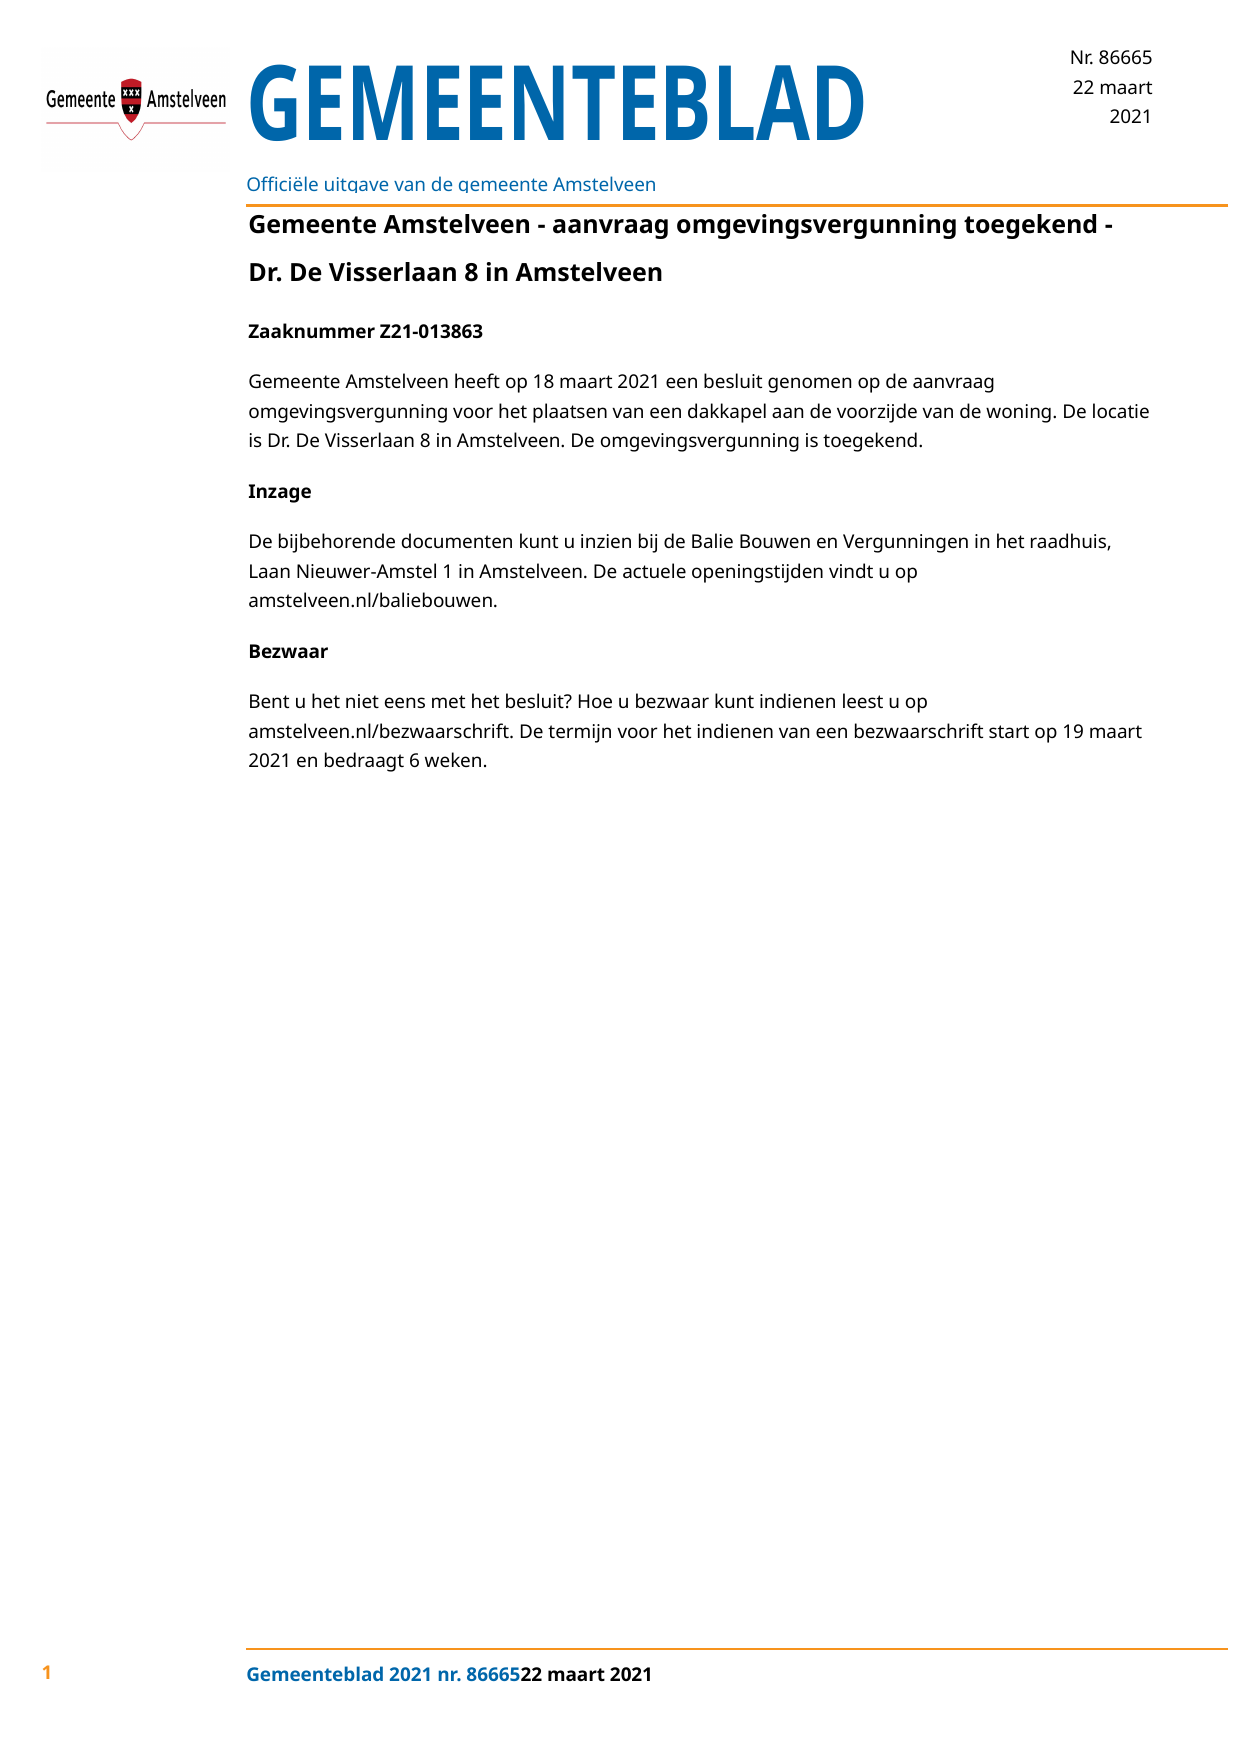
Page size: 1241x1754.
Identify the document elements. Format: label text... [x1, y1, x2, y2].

text Zaaknummer Z21-013863 [248, 318, 1152, 344]
picture [41, 47, 231, 172]
text Bent u het niet eens met het besluit? Hoe u bezwaar kunt indienen leest u op amstelveen.nl/bezwaarschrift. De termijn voor het indienen van een bezwaarschrift start op 19 maart 2021 en bedraagt 6 weken. [248, 688, 1152, 773]
text Inzage [248, 478, 1152, 504]
text Gemeente Amstelveen - aanvraag omgevingsvergunning toegekend - Dr. De Visserlaan 8 in Amstelveen [248, 207, 1152, 288]
text De bijbehorende documenten kunt u inzien bij de Balie Bouwen en Vergunningen in het raadhuis, Laan Nieuwer-Amstel 1 in Amstelveen. De actuele openingstijden vindt u op amstelveen.nl/baliebouwen. [248, 528, 1152, 613]
text Bezwaar [248, 638, 1152, 664]
text Gemeente Amstelveen heeft op 18 maart 2021 een besluit genomen op de aanvraag omgevingsvergunning voor het plaatsen van een dakkapel aan de voorzijde van de woning. De locatie is Dr. De Visserlaan 8 in Amstelveen. De omgevingsvergunning is toegekend. [248, 368, 1152, 453]
